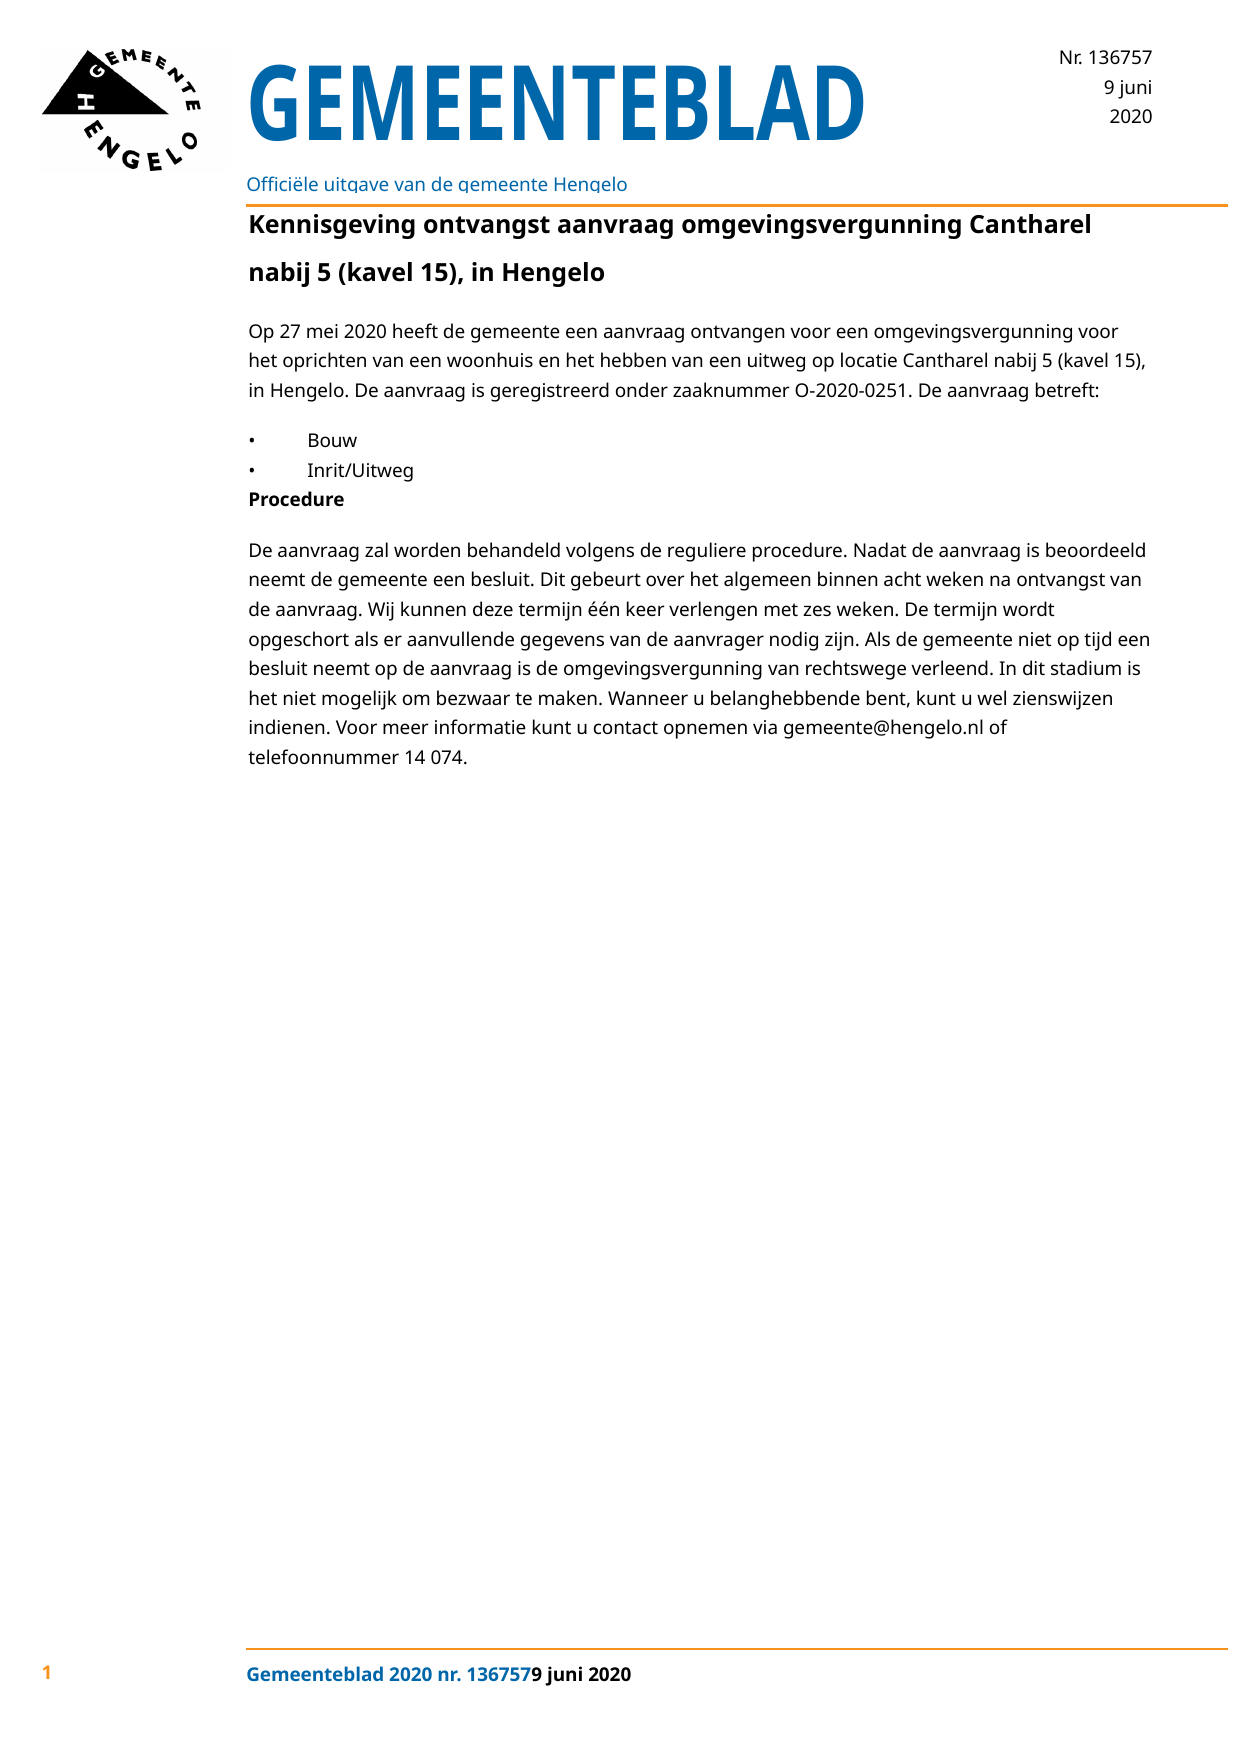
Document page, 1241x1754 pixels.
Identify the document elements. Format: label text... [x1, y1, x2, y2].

text Procedure [248, 487, 1152, 512]
text De aanvraag zal worden behandeld volgens de reguliere procedure. Nadat de aanvraag is beoordeeld neemt de gemeente een besluit. Dit gebeurt over het algemeen binnen acht weken na ontvangst van de aanvraag. Wij kunnen deze termijn één keer verlengen met zes weken. De termijn wordt opgeschort als er aanvullende gegevens van de aanvrager nodig zijn. Als de gemeente niet op tijd een besluit neemt op de aanvraag is de omgevingsvergunning van rechtswege verleend. In dit stadium is het niet mogelijk om bezwaar te maken. Wanneer u belanghebbende bent, kunt u wel zienswijzen indienen. Voor meer informatie kunt u contact opnemen via gemeente@hengelo.nl of telefoonnummer 14 074. [248, 537, 1152, 770]
list Inrit/Uitweg [248, 457, 1152, 483]
list Bouw [248, 427, 1152, 453]
text Kennisgeving ontvangst aanvraag omgevingsvergunning Cantharel nabij 5 (kavel 15), in Hengelo [248, 207, 1152, 288]
picture [41, 47, 231, 172]
text Op 27 mei 2020 heeft de gemeente een aanvraag ontvangen voor een omgevingsvergunning voor het oprichten van een woonhuis en het hebben van een uitweg op locatie Cantharel nabij 5 (kavel 15), in Hengelo. De aanvraag is geregistreerd onder zaaknummer O-2020-0251. De aanvraag betreft: [248, 318, 1152, 403]
